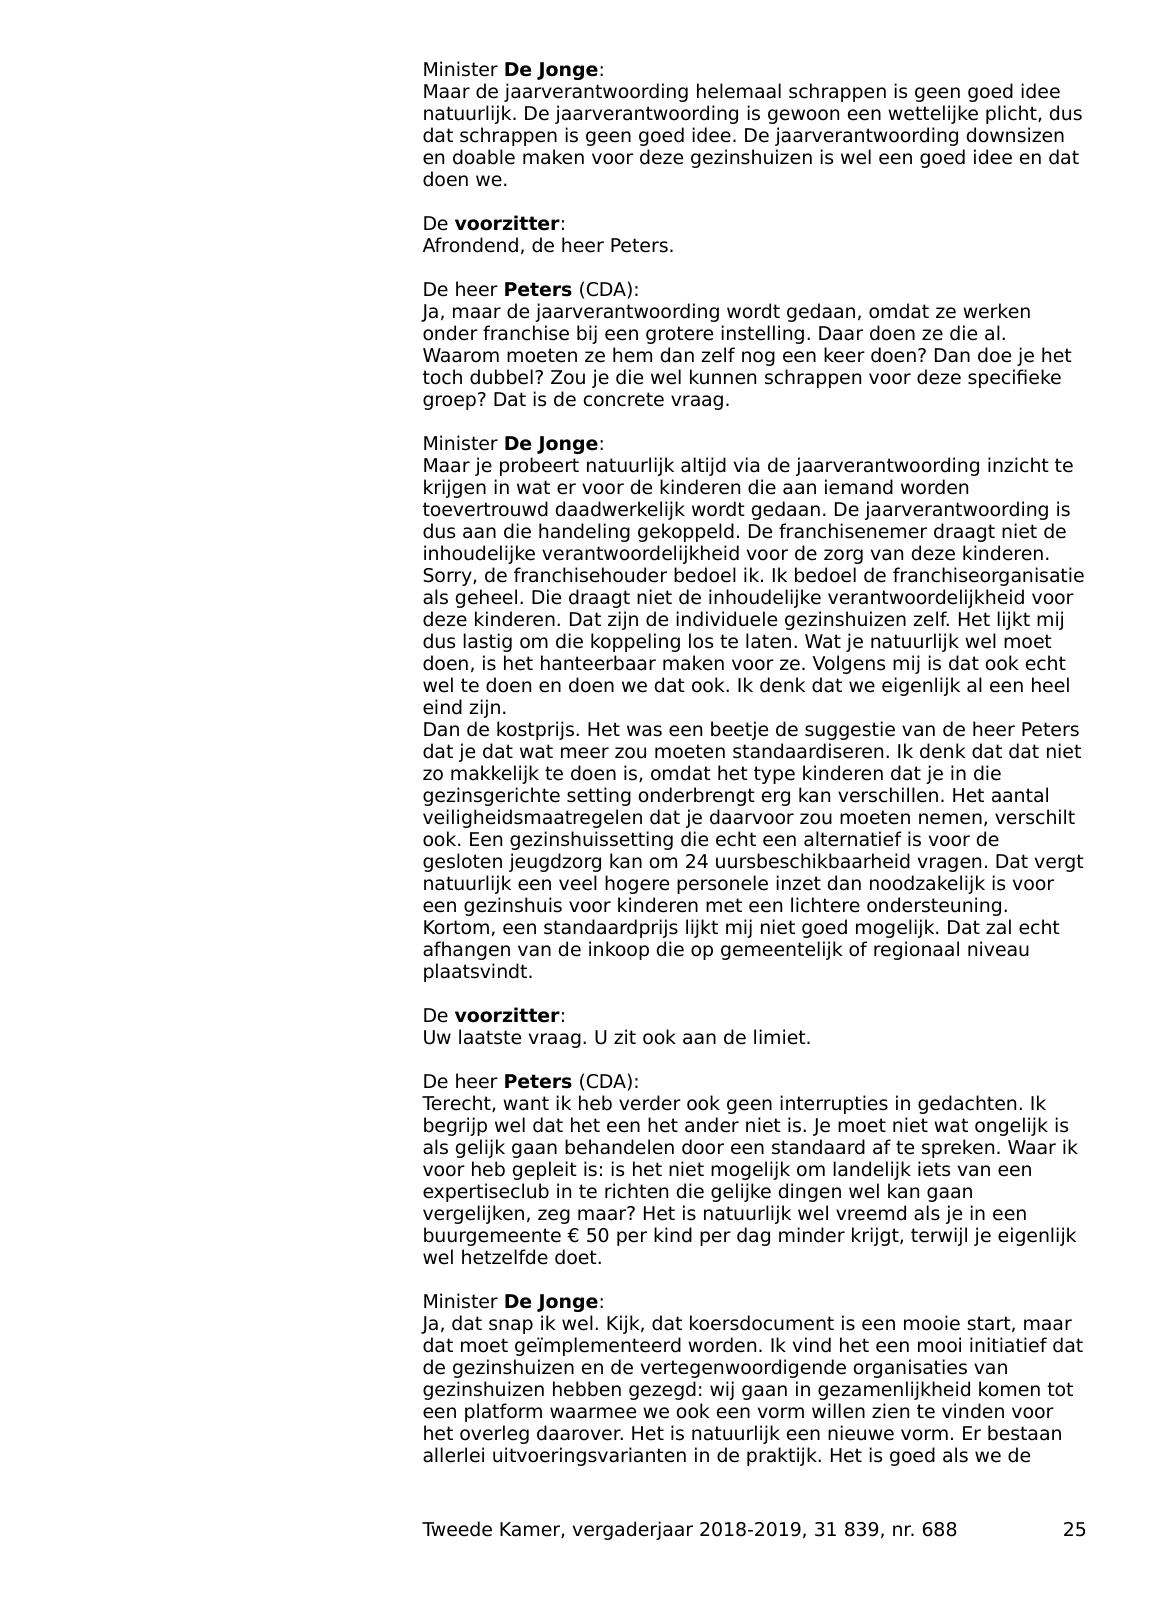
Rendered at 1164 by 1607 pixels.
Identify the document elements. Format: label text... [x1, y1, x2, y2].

text Ja, maar de jaarverantwoording wordt gedaan, omdat ze werken onder franchise bij een grotere instelling. Daar doen ze die al. Waarom moeten ze hem dan zelf nog een keer doen? Dan doe je het toch dubbel? Zou je die wel kunnen schrappen voor deze specifieke groep? Dat is de concrete vraag. [422, 301, 1087, 411]
text De voorzitter: [422, 1005, 1087, 1027]
text De heer Peters (CDA): [422, 279, 1087, 301]
text Minister De Jonge: [422, 433, 1087, 455]
text De voorzitter: [422, 213, 1087, 235]
text De heer Peters (CDA): [422, 1071, 1087, 1093]
text Maar je probeert natuurlijk altijd via de jaarverantwoording inzicht te krijgen in wat er voor de kinderen die aan iemand worden toevertrouwd daadwerkelijk wordt gedaan. De jaarverantwoording is dus aan die handeling gekoppeld. De franchisenemer draagt niet de inhoudelijke verantwoordelijkheid voor de zorg van deze kinderen. Sorry, de franchisehouder bedoel ik. Ik bedoel de franchiseorganisatie als geheel. Die draagt niet de inhoudelijke verantwoordelijkheid voor deze kinderen. Dat zijn de individuele gezinshuizen zelf. Het lijkt mij dus lastig om die koppeling los te laten. Wat je natuurlijk wel moet doen, is het hanteerbaar maken voor ze. Volgens mij is dat ook echt wel te doen en doen we dat ook. Ik denk dat we eigenlijk al een heel eind zijn. [422, 455, 1087, 719]
text Dan de kostprijs. Het was een beetje de suggestie van de heer Peters dat je dat wat meer zou moeten standaardiseren. Ik denk dat dat niet zo makkelijk te doen is, omdat het type kinderen dat je in die gezinsgerichte setting onderbrengt erg kan verschillen. Het aantal veiligheidsmaatregelen dat je daarvoor zou moeten nemen, verschilt ook. Een gezinshuissetting die echt een alternatief is voor de gesloten jeugdzorg kan om 24 uursbeschikbaarheid vragen. Dat vergt natuurlijk een veel hogere personele inzet dan noodzakelijk is voor een gezinshuis voor kinderen met een lichtere ondersteuning. Kortom, een standaardprijs lijkt mij niet goed mogelijk. Dat zal echt afhangen van de inkoop die op gemeentelijk of regionaal niveau plaatsvindt. [422, 719, 1087, 983]
text Minister De Jonge: [422, 59, 1087, 81]
text Terecht, want ik heb verder ook geen interrupties in gedachten. Ik begrijp wel dat het een het ander niet is. Je moet niet wat ongelijk is als gelijk gaan behandelen door een standaard af te spreken. Waar ik voor heb gepleit is: is het niet mogelijk om landelijk iets van een expertiseclub in te richten die gelijke dingen wel kan gaan vergelijken, zeg maar? Het is natuurlijk wel vreemd als je in een buurgemeente € 50 per kind per dag minder krijgt, terwijl je eigenlijk wel hetzelfde doet. [422, 1093, 1087, 1269]
text Maar de jaarverantwoording helemaal schrappen is geen goed idee natuurlijk. De jaarverantwoording is gewoon een wettelijke plicht, dus dat schrappen is geen goed idee. De jaarverantwoording downsizen en doable maken voor deze gezinshuizen is wel een goed idee en dat doen we. [422, 81, 1087, 191]
text Minister De Jonge: [422, 1291, 1087, 1313]
text Ja, dat snap ik wel. Kijk, dat koersdocument is een mooie start, maar dat moet geïmplementeerd worden. Ik vind het een mooi initiatief dat de gezinshuizen en de vertegenwoordigende organisaties van gezinshuizen hebben gezegd: wij gaan in gezamenlijkheid komen tot een platform waarmee we ook een vorm willen zien te vinden voor het overleg daarover. Het is natuurlijk een nieuwe vorm. Er bestaan allerlei uitvoeringsvarianten in de praktijk. Het is goed als we de [422, 1313, 1087, 1467]
text Uw laatste vraag. U zit ook aan de limiet. [422, 1027, 1087, 1049]
text Afrondend, de heer Peters. [422, 235, 1087, 257]
